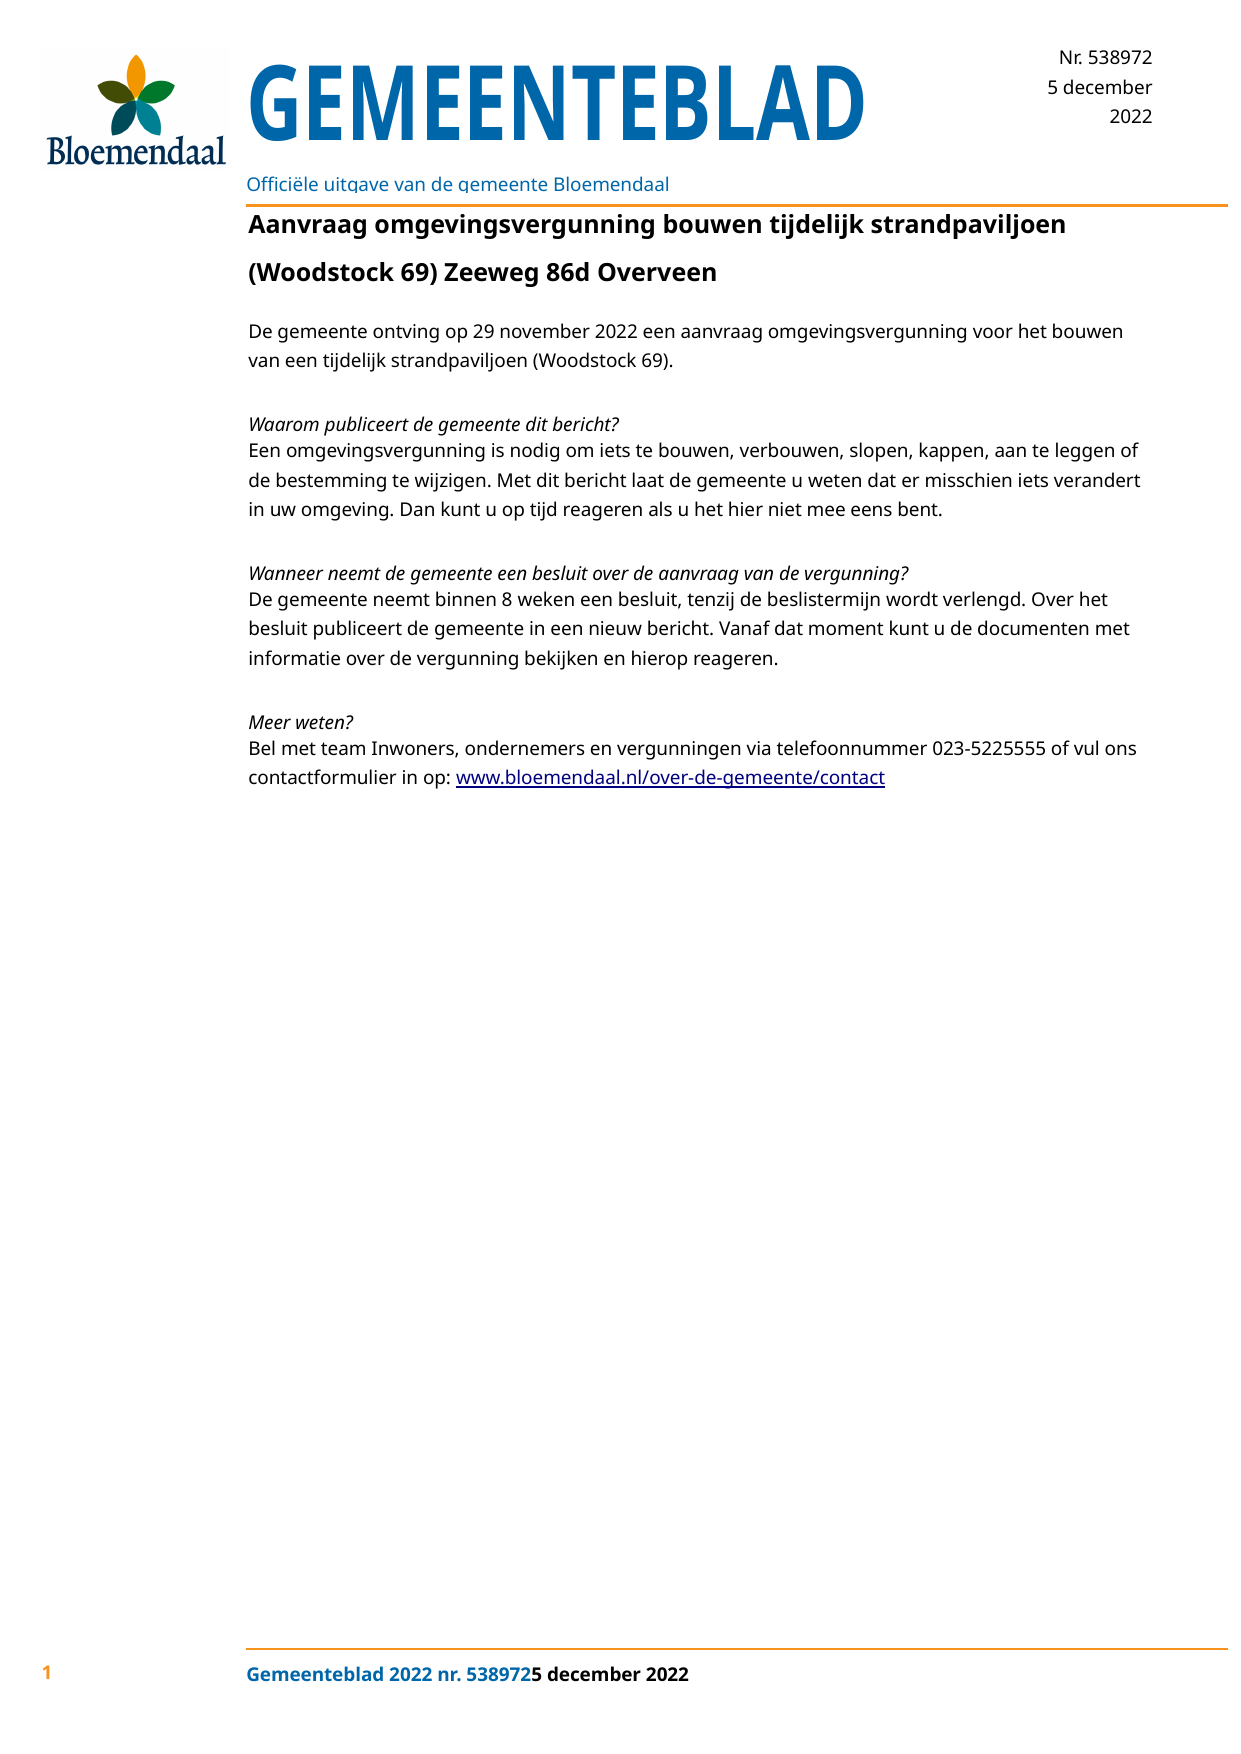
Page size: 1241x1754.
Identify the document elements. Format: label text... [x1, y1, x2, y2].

text Wanneer neemt de gemeente een besluit over de aanvraag van de vergunning? [248, 560, 1152, 586]
text De gemeente ontving op 29 november 2022 een aanvraag omgevingsvergunning voor het bouwen van een tijdelijk strandpaviljoen (Woodstock 69). [248, 318, 1152, 373]
text De gemeente neemt binnen 8 weken een besluit, tenzij de beslistermijn wordt verlengd. Over het besluit publiceert de gemeente in een nieuw bericht. Vanaf dat moment kunt u de documenten met informatie over de vergunning bekijken en hierop reageren. [248, 586, 1152, 671]
picture [41, 47, 231, 172]
text Een omgevingsvergunning is nodig om iets te bouwen, verbouwen, slopen, kappen, aan te leggen of de bestemming te wijzigen. Met dit bericht laat de gemeente u weten dat er misschien iets verandert in uw omgeving. Dan kunt u op tijd reageren als u het hier niet mee eens bent. [248, 437, 1152, 522]
text Waarom publiceert de gemeente dit bericht? [248, 411, 1152, 437]
text Bel met team Inwoners, ondernemers en vergunningen via telefoonnummer 023-5225555 of vul ons contactformulier in op: www.bloemendaal.nl/over-de-gemeente/contact [248, 735, 1152, 790]
text Meer weten? [248, 709, 1152, 735]
text Aanvraag omgevingsvergunning bouwen tijdelijk strandpaviljoen (Woodstock 69) Zeeweg 86d Overveen [248, 207, 1152, 288]
